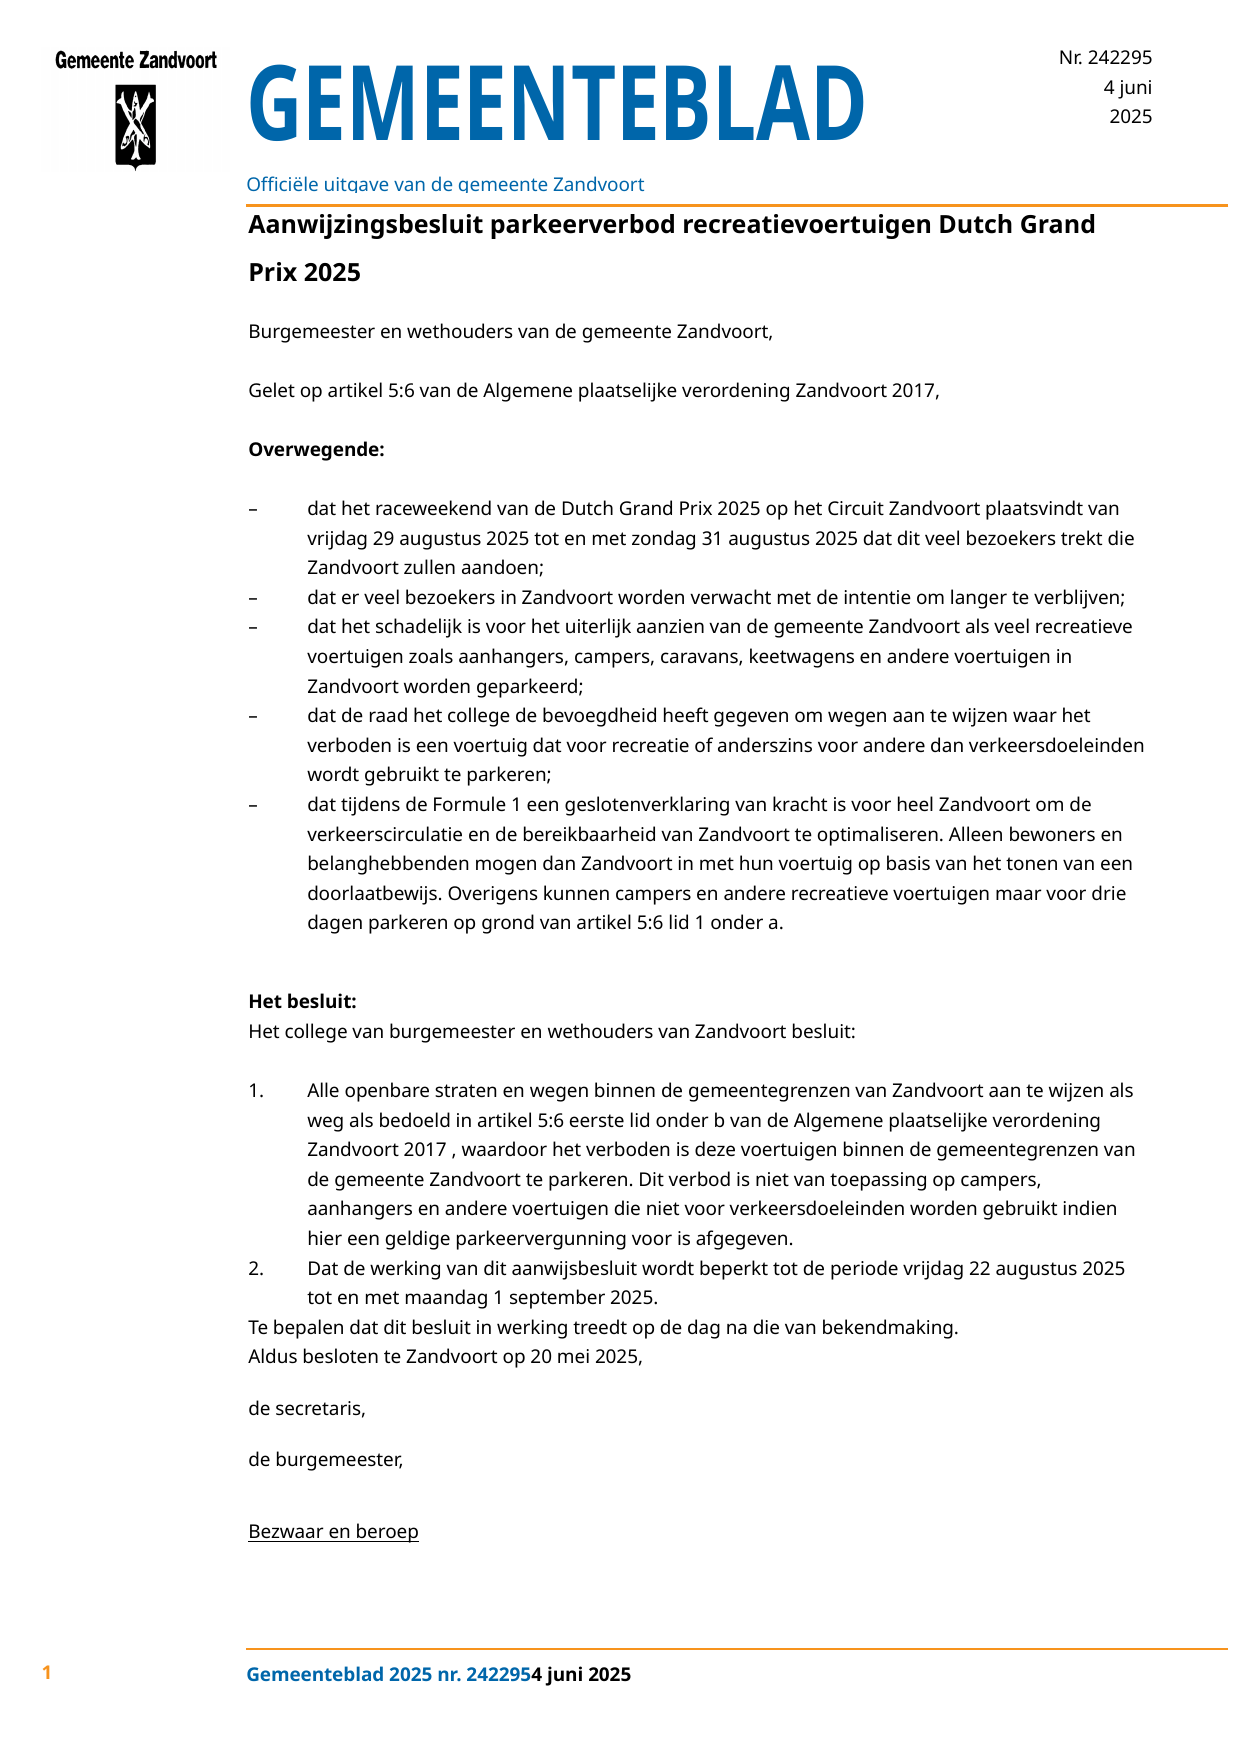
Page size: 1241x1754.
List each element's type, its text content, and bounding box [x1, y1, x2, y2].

list Dat de werking van dit aanwijsbesluit wordt beperkt tot de periode vrijdag 22 augustus 2025 tot en met maandag 1 september 2025. [248, 1255, 1152, 1310]
text Bezwaar en beroep [248, 1519, 1152, 1544]
text Het besluit: [248, 988, 1152, 1014]
text Overwegende: [248, 436, 1152, 462]
list Alle openbare straten en wegen binnen de gemeentegrenzen van Zandvoort aan te wijzen als weg als bedoeld in artikel 5:6 eerste lid onder b van de Algemene plaatselijke verordening Zandvoort 2017 , waardoor het verboden is deze voertuigen binnen de gemeentegrenzen van de gemeente Zandvoort te parkeren. Dit verbod is niet van toepassing op campers, aanhangers en andere voertuigen die niet voor verkeersdoeleinden worden gebruikt indien hier een geldige parkeervergunning voor is afgegeven. [248, 1077, 1152, 1251]
list dat er veel bezoekers in Zandvoort worden verwacht met de intentie om langer te verblijven; [248, 584, 1152, 610]
text Burgemeester en wethouders van de gemeente Zandvoort, [248, 318, 1152, 344]
text Te bepalen dat dit besluit in werking treedt op de dag na die van bekendmaking. [248, 1314, 1152, 1339]
text Aldus besloten te Zandvoort op 20 mei 2025, [248, 1343, 1152, 1369]
list dat het schadelijk is voor het uiterlijk aanzien van de gemeente Zandvoort als veel recreatieve voertuigen zoals aanhangers, campers, caravans, keetwagens en andere voertuigen in Zandvoort worden geparkeerd; [248, 614, 1152, 699]
text de secretaris, [248, 1395, 1152, 1421]
text Het college van burgemeester en wethouders van Zandvoort besluit: [248, 1018, 1152, 1044]
list dat tijdens de Formule 1 een geslotenverklaring van kracht is voor heel Zandvoort om de verkeerscirculatie en de bereikbaarheid van Zandvoort te optimaliseren. Alleen bewoners en belanghebbenden mogen dan Zandvoort in met hun voertuig op basis van het tonen van een doorlaatbewijs. Overigens kunnen campers en andere recreatieve voertuigen maar voor drie dagen parkeren op grond van artikel 5:6 lid 1 onder a. [248, 791, 1152, 935]
text de burgemeester, [248, 1446, 1152, 1472]
picture [41, 47, 231, 172]
text Aanwijzingsbesluit parkeerverbod recreatievoertuigen Dutch Grand Prix 2025 [248, 207, 1152, 288]
list dat het raceweekend van de Dutch Grand Prix 2025 op het Circuit Zandvoort plaatsvindt van vrijdag 29 augustus 2025 tot en met zondag 31 augustus 2025 dat dit veel bezoekers trekt die Zandvoort zullen aandoen; [248, 495, 1152, 580]
list dat de raad het college de bevoegdheid heeft gegeven om wegen aan te wijzen waar het verboden is een voertuig dat voor recreatie of anderszins voor andere dan verkeersdoeleinden wordt gebruikt te parkeren; [248, 702, 1152, 787]
text Gelet op artikel 5:6 van de Algemene plaatselijke verordening Zandvoort 2017, [248, 377, 1152, 403]
